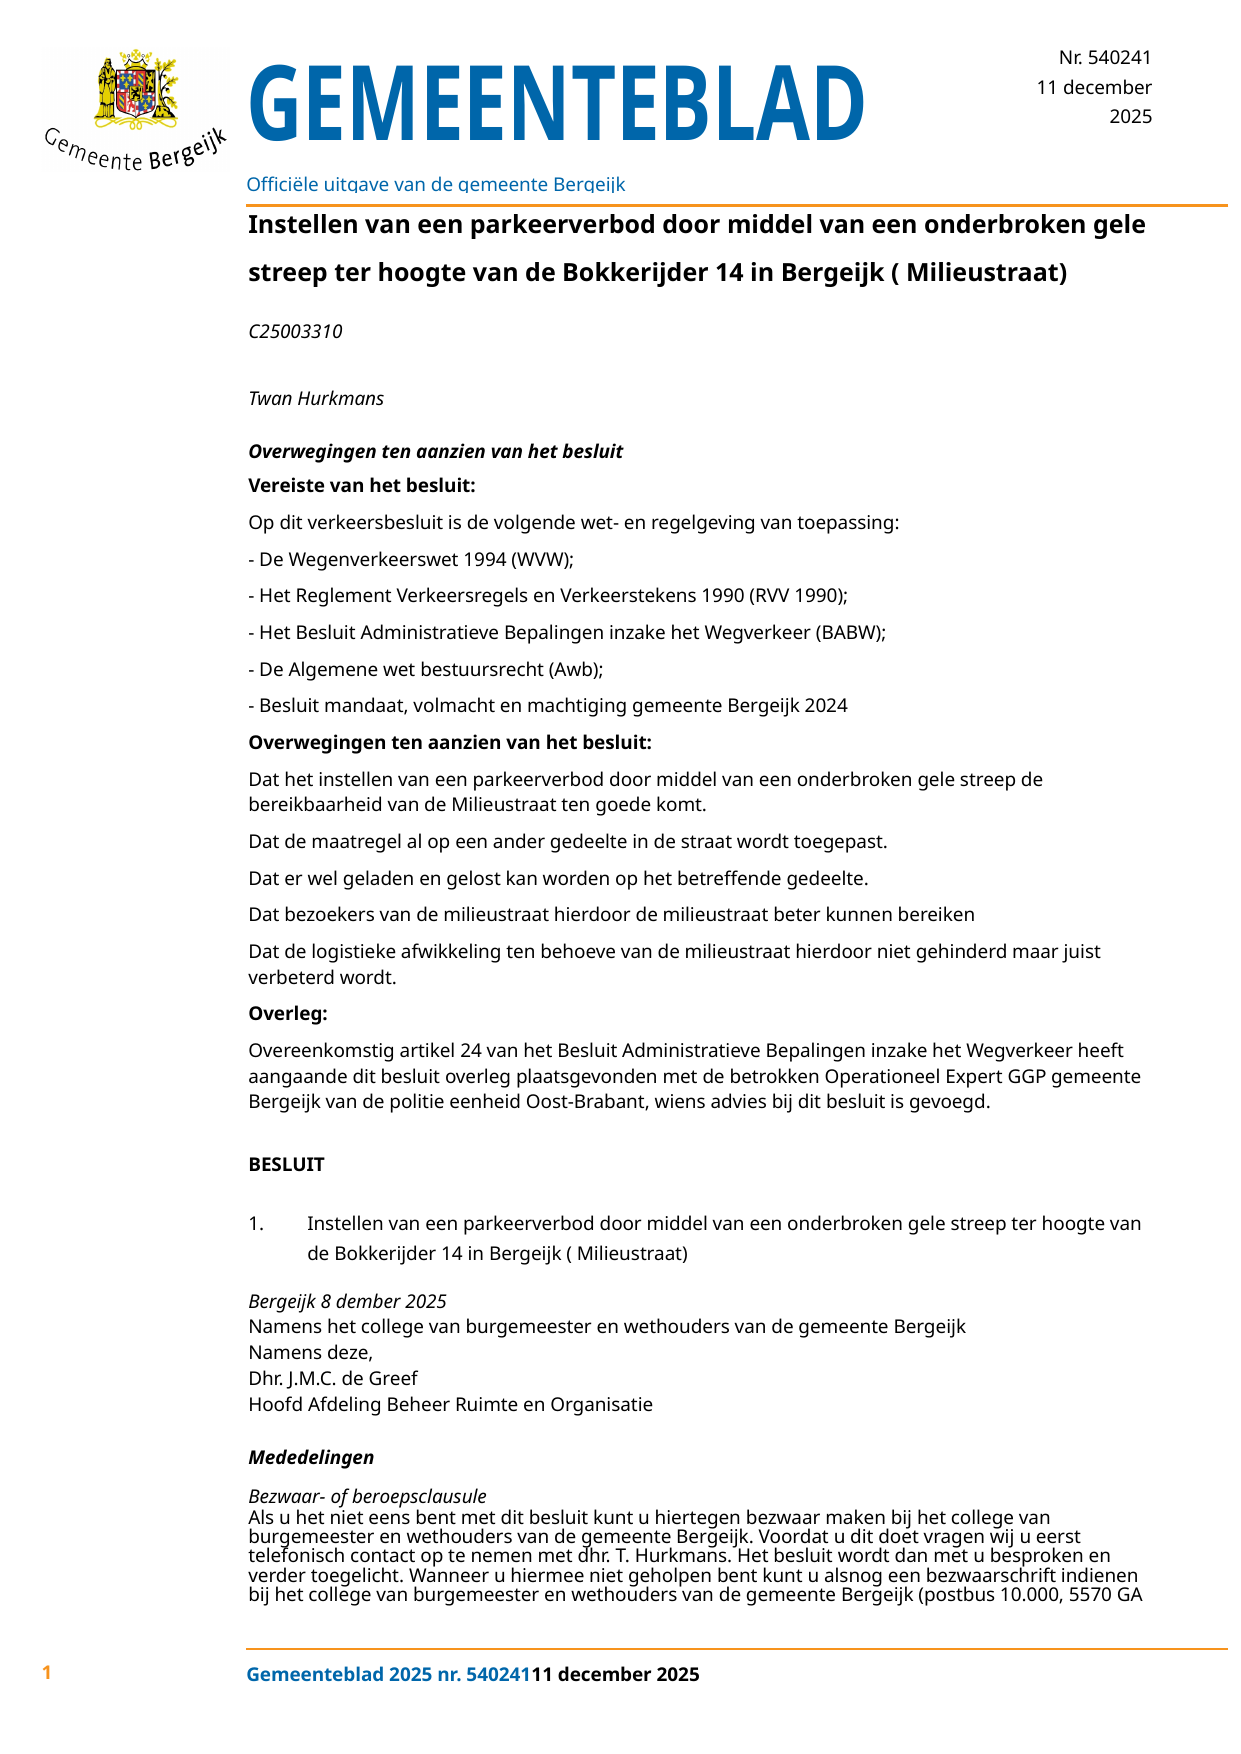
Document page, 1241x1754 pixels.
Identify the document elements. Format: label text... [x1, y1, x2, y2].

picture [41, 47, 231, 172]
text Vereiste van het besluit: [248, 472, 1152, 498]
text Dat de logistieke afwikkeling ten behoeve van de milieustraat hierdoor niet gehinderd maar juist verbeterd wordt. [248, 938, 1152, 990]
text - De Algemene wet bestuursrecht (Awb); [248, 656, 1152, 682]
text Overwegingen ten aanzien van het besluit [248, 438, 1152, 464]
text Op dit verkeersbesluit is de volgende wet- en regelgeving van toepassing: [248, 509, 1152, 535]
text Instellen van een parkeerverbod door middel van een onderbroken gele streep ter hoogte van de Bokkerijder 14 in Bergeijk ( Milieustraat) [248, 207, 1152, 288]
text Overwegingen ten aanzien van het besluit: [248, 729, 1152, 755]
text - Besluit mandaat, volmacht en machtiging gemeente Bergeijk 2024 [248, 692, 1152, 718]
text Bergeijk 8 dember 2025 [248, 1288, 1152, 1314]
text Overeenkomstig artikel 24 van het Besluit Administratieve Bepalingen inzake het Wegverkeer heeft aangaande dit besluit overleg plaatsgevonden met de betrokken Operationeel Expert GGP gemeente Bergeijk van de politie eenheid Oost-Brabant, wiens advies bij dit besluit is gevoegd. [248, 1037, 1152, 1114]
text - Het Besluit Administratieve Bepalingen inzake het Wegverkeer (BABW); [248, 619, 1152, 645]
text Overleg: [248, 1001, 1152, 1026]
text - Het Reglement Verkeersregels en Verkeerstekens 1990 (RVV 1990); [248, 582, 1152, 608]
text Twan Hurkmans [248, 386, 1152, 411]
text - De Wegenverkeerswet 1994 (WVW); [248, 546, 1152, 572]
text Dat er wel geladen en gelost kan worden op het betreffende gedeelte. [248, 865, 1152, 891]
text Dat het instellen van een parkeerverbod door middel van een onderbroken gele streep de bereikbaarheid van de Milieustraat ten goede komt. [248, 766, 1152, 817]
text Mededelingen [248, 1444, 1152, 1469]
text Hoofd Afdeling Beheer Ruimte en Organisatie [248, 1391, 1152, 1417]
text Dat de maatregel al op een ander gedeelte in de straat wordt toegepast. [248, 828, 1152, 854]
list Instellen van een parkeerverbod door middel van een onderbroken gele streep ter hoogte van de Bokkerijder 14 in Bergeijk ( Milieustraat) [248, 1211, 1152, 1266]
text Dat bezoekers van de milieustraat hierdoor de milieustraat beter kunnen bereiken [248, 902, 1152, 927]
text Bezwaar- of beroepsclausule [248, 1483, 1152, 1509]
text Namens het college van burgemeester en wethouders van de gemeente Bergeijk [248, 1314, 1152, 1339]
text BESLUIT [248, 1151, 1152, 1177]
text C25003310 [248, 318, 1152, 344]
text Dhr. J.M.C. de Greef [248, 1365, 1152, 1391]
text Als u het niet eens bent met dit besluit kunt u hiertegen bezwaar maken bij het college van burgemeester en wethouders van de gemeente Bergeijk. Voordat u dit doet vragen wij u eerst telefonisch contact op te nemen met dhr. T. Hurkmans. Het besluit wordt dan met u besproken en verder toegelicht. Wanneer u hiermee niet geholpen bent kunt u alsnog een bezwaarschrift indienen bij het college van burgemeester en wethouders van de gemeente Bergeijk (postbus 10.000, 5570 GA [248, 1509, 1152, 1605]
text Namens deze, [248, 1339, 1152, 1365]
